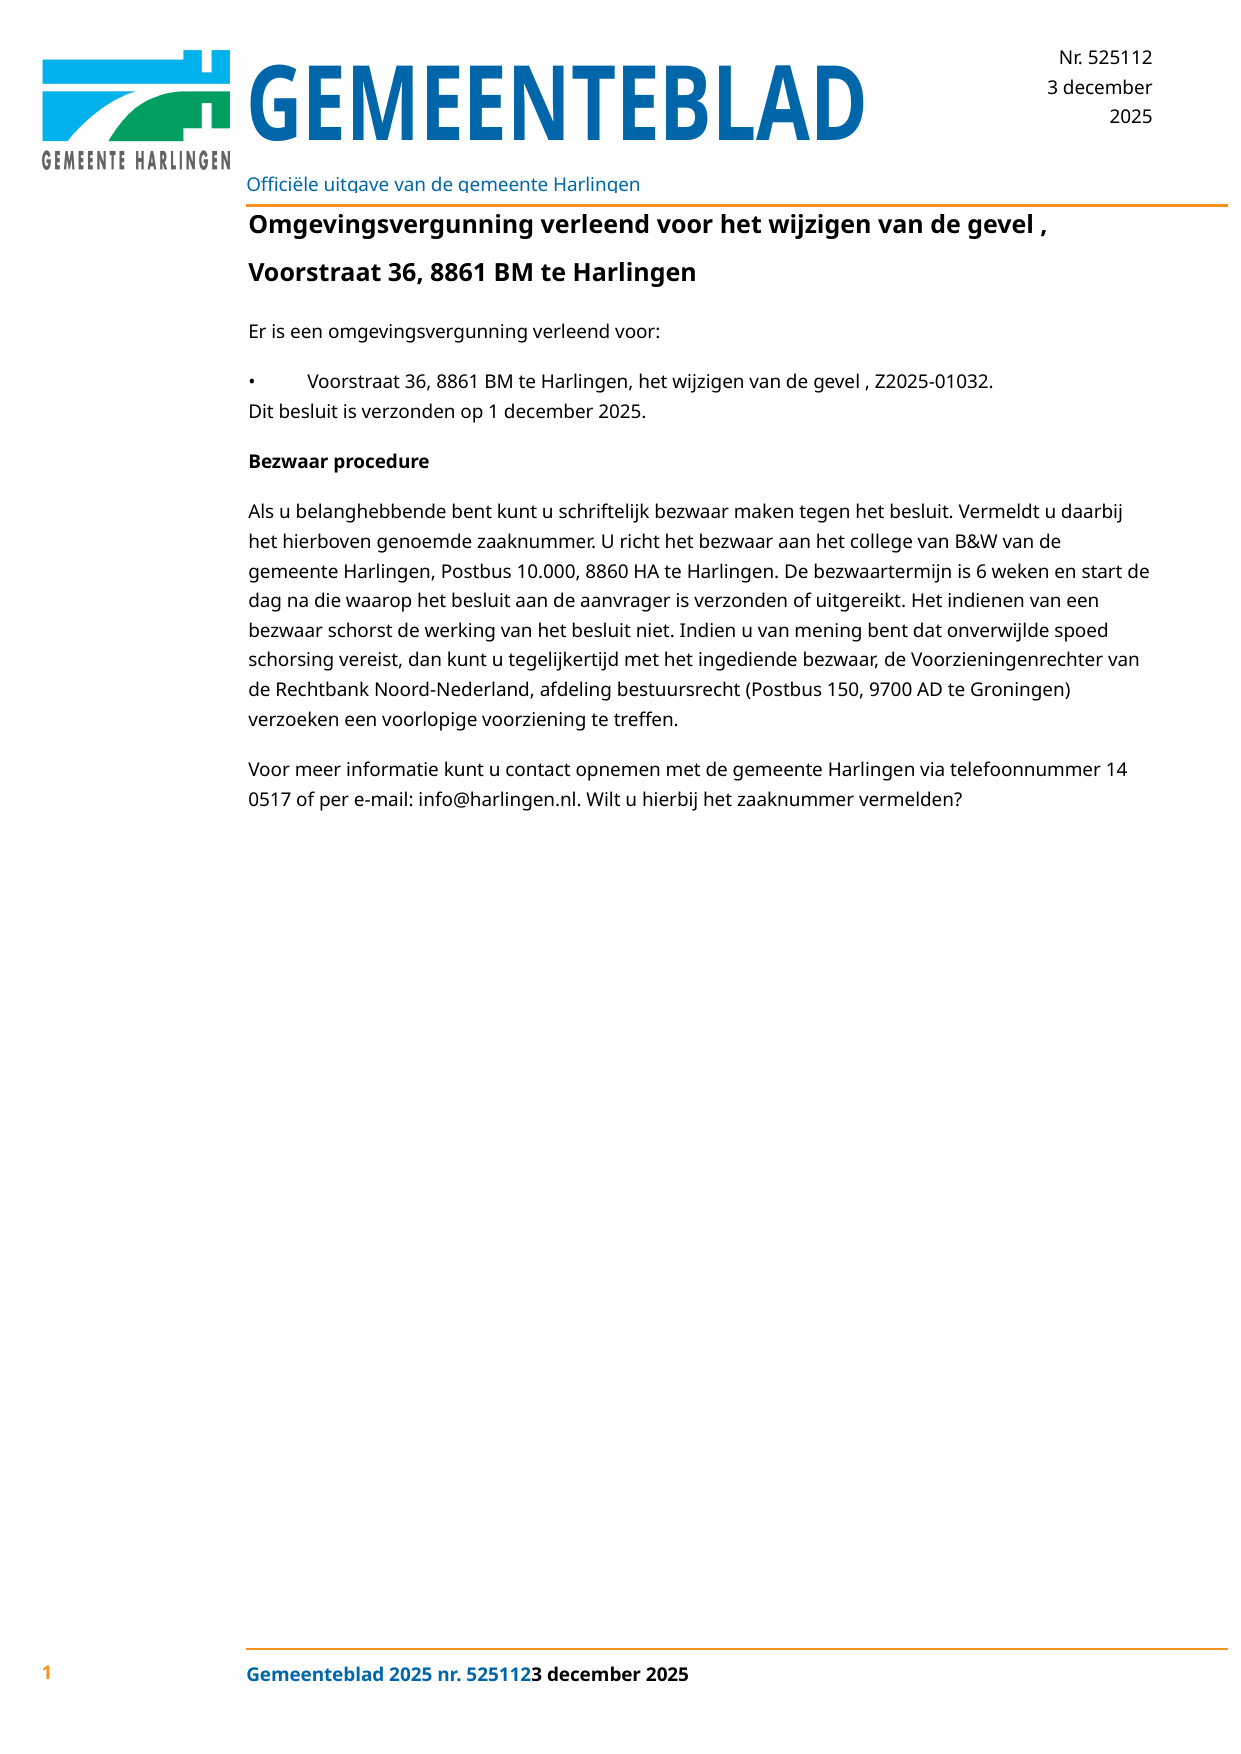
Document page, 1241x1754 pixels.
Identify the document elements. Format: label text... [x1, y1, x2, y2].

text Er is een omgevingsvergunning verleend voor: [248, 318, 1152, 344]
text Als u belanghebbende bent kunt u schriftelijk bezwaar maken tegen het besluit. Vermeldt u daarbij het hierboven genoemde zaaknummer. U richt het bezwaar aan het college van B&W van de gemeente Harlingen, Postbus 10.000, 8860 HA te Harlingen. De bezwaartermijn is 6 weken en start de dag na die waarop het besluit aan de aanvrager is verzonden of uitgereikt. Het indienen van een bezwaar schorst de werking van het besluit niet. Indien u van mening bent dat onverwijlde spoed schorsing vereist, dan kunt u tegelijkertijd met het ingediende bezwaar, de Voorzieningenrechter van de Rechtbank Noord-Nederland, afdeling bestuursrecht (Postbus 150, 9700 AD te Groningen) verzoeken een voorlopige voorziening te treffen. [248, 499, 1152, 732]
text Dit besluit is verzonden op 1 december 2025. [248, 398, 1152, 424]
text Bezwaar procedure [248, 448, 1152, 474]
text Voor meer informatie kunt u contact opnemen met de gemeente Harlingen via telefoonnummer 14 0517 of per e-mail: info@harlingen.nl. Wilt u hierbij het zaaknummer vermelden? [248, 756, 1152, 812]
list Voorstraat 36, 8861 BM te Harlingen, het wijzigen van de gevel , Z2025-01032. [248, 368, 1152, 394]
text Omgevingsvergunning verleend voor het wijzigen van de gevel , Voorstraat 36, 8861 BM te Harlingen [248, 207, 1152, 288]
picture [41, 47, 231, 172]
